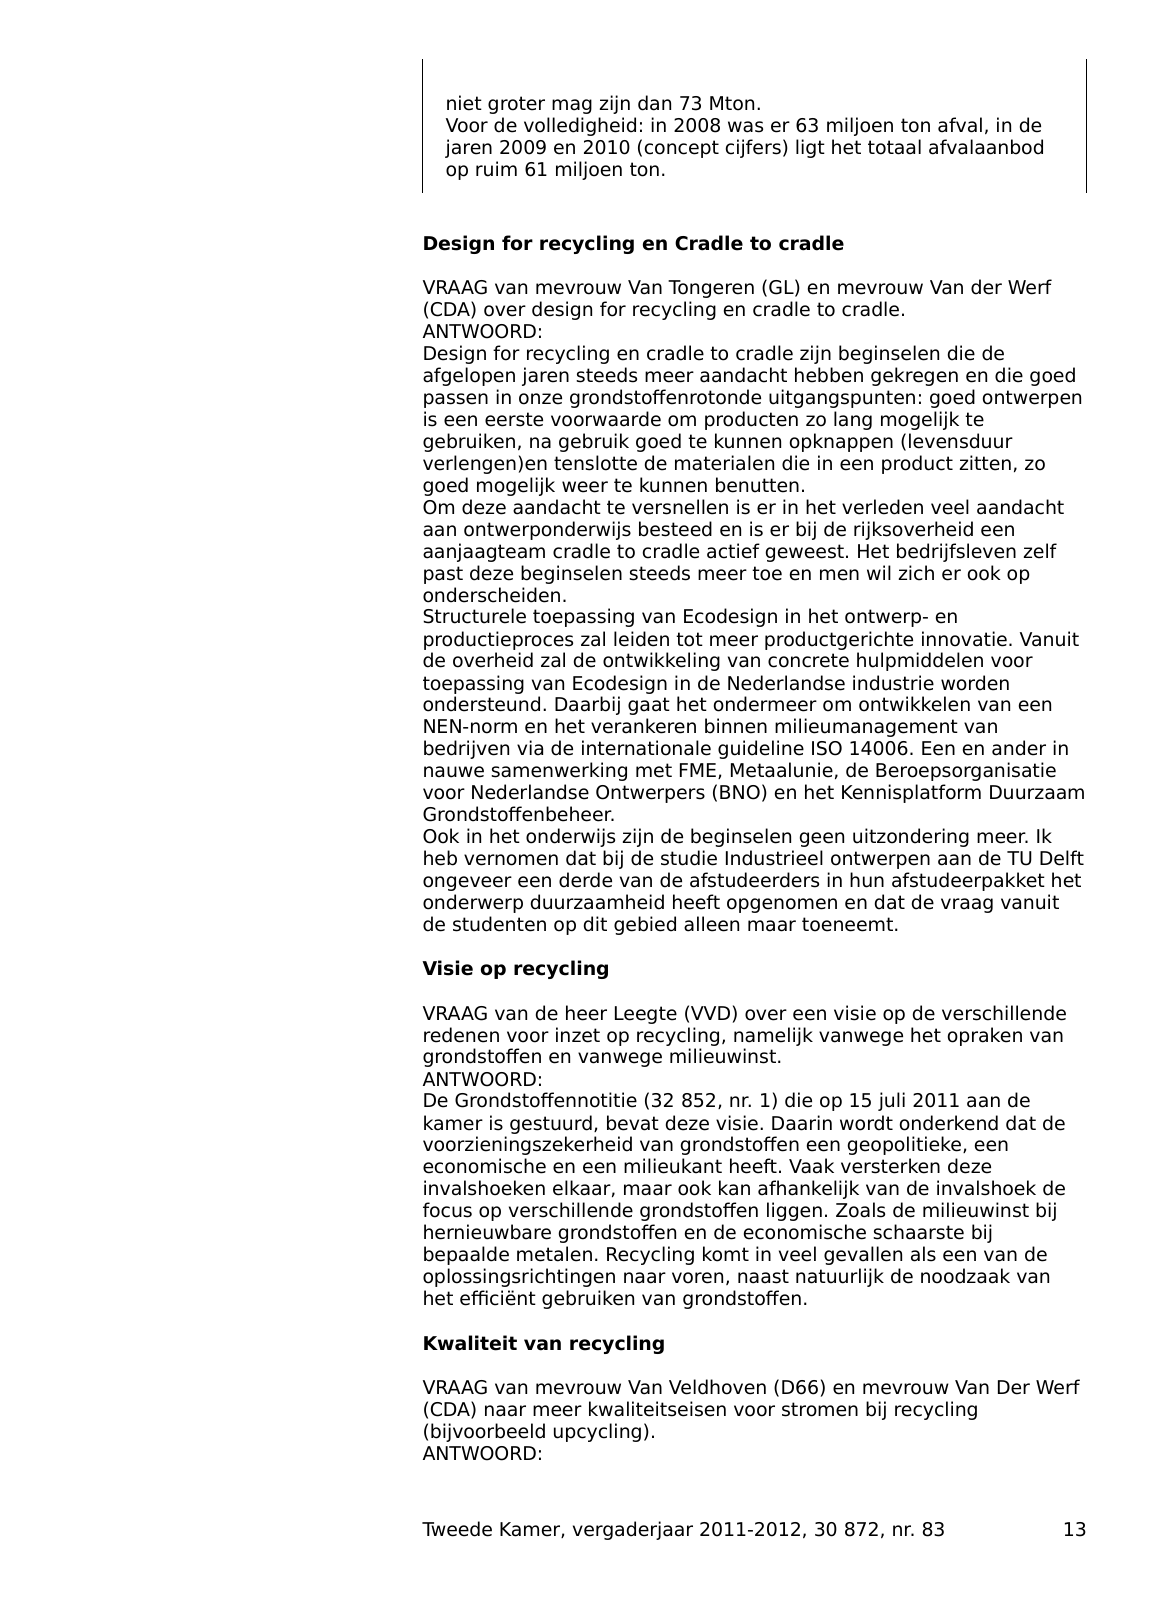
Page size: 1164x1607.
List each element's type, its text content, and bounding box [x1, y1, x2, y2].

text Structurele toepassing van Ecodesign in het ontwerp- en productieproces zal leiden tot meer productgerichte innovatie. Vanuit de overheid zal de ontwikkeling van concrete hulpmiddelen voor toepassing van Ecodesign in de Nederlandse industrie worden ondersteund. Daarbij gaat het ondermeer om ontwikkelen van een NEN-norm en het verankeren binnen milieumanagement van bedrijven via de internationale guideline ISO 14006. Een en ander in nauwe samenwerking met FME, Metaalunie, de Beroepsorganisatie voor Nederlandse Ontwerpers (BNO) en het Kennisplatform Duurzaam Grondstoffenbeheer. [422, 606, 1087, 826]
text ANTWOORD: [422, 1442, 1087, 1464]
text Om deze aandacht te versnellen is er in het verleden veel aandacht aan ontwerponderwijs besteed en is er bij de rijksoverheid een aanjaagteam cradle to cradle actief geweest. Het bedrijfsleven zelf past deze beginselen steeds meer toe en men wil zich er ook op onderscheiden. [422, 497, 1087, 606]
text ANTWOORD: [422, 1068, 1087, 1090]
subtitle Visie op recycling [422, 958, 1087, 980]
text Design for recycling en cradle to cradle zijn beginselen die de afgelopen jaren steeds meer aandacht hebben gekregen en die goed passen in onze grondstoffenrotonde uitgangspunten: goed ontwerpen is een eerste voorwaarde om producten zo lang mogelijk te gebruiken, na gebruik goed te kunnen opknappen (levensduur verlengen)en tenslotte de materialen die in een product zitten, zo goed mogelijk weer te kunnen benutten. [422, 343, 1087, 497]
table_header niet groter mag zijn dan 73 Mton. Voor de volledigheid: in 2008 was er 63 miljoen ton afval, in de jaren 2009 en 2010 (concept cijfers) ligt het totaal afvalaanbod op ruim 61 miljoen ton. [423, 59, 1086, 193]
text De Grondstoffennotitie (32 852, nr. 1) die op 15 juli 2011 aan de kamer is gestuurd, bevat deze visie. Daarin wordt onderkend dat de voorzieningszekerheid van grondstoffen een geopolitieke, een economische en een milieukant heeft. Vaak versterken deze invalshoeken elkaar, maar ook kan afhankelijk van de invalshoek de focus op verschillende grondstoffen liggen. Zoals de milieuwinst bij hernieuwbare grondstoffen en de economische schaarste bij bepaalde metalen. Recycling komt in veel gevallen als een van de oplossingsrichtingen naar voren, naast natuurlijk de noodzaak van het efficiënt gebruiken van grondstoffen. [422, 1090, 1087, 1310]
text VRAAG van mevrouw Van Tongeren (GL) en mevrouw Van der Werf (CDA) over design for recycling en cradle to cradle. [422, 277, 1087, 321]
subtitle Kwaliteit van recycling [422, 1332, 1087, 1354]
subtitle Design for recycling en Cradle to cradle [422, 233, 1087, 254]
text ANTWOORD: [422, 321, 1087, 343]
text Ook in het onderwijs zijn de beginselen geen uitzondering meer. Ik heb vernomen dat bij de studie Industrieel ontwerpen aan de TU Delft ongeveer een derde van de afstudeerders in hun afstudeerpakket het onderwerp duurzaamheid heeft opgenomen en dat de vraag vanuit de studenten op dit gebied alleen maar toeneemt. [422, 826, 1087, 936]
text VRAAG van de heer Leegte (VVD) over een visie op de verschillende redenen voor inzet op recycling, namelijk vanwege het opraken van grondstoffen en vanwege milieuwinst. [422, 1002, 1087, 1068]
text VRAAG van mevrouw Van Veldhoven (D66) en mevrouw Van Der Werf (CDA) naar meer kwaliteitseisen voor stromen bij recycling (bijvoorbeeld upcycling). [422, 1377, 1087, 1442]
